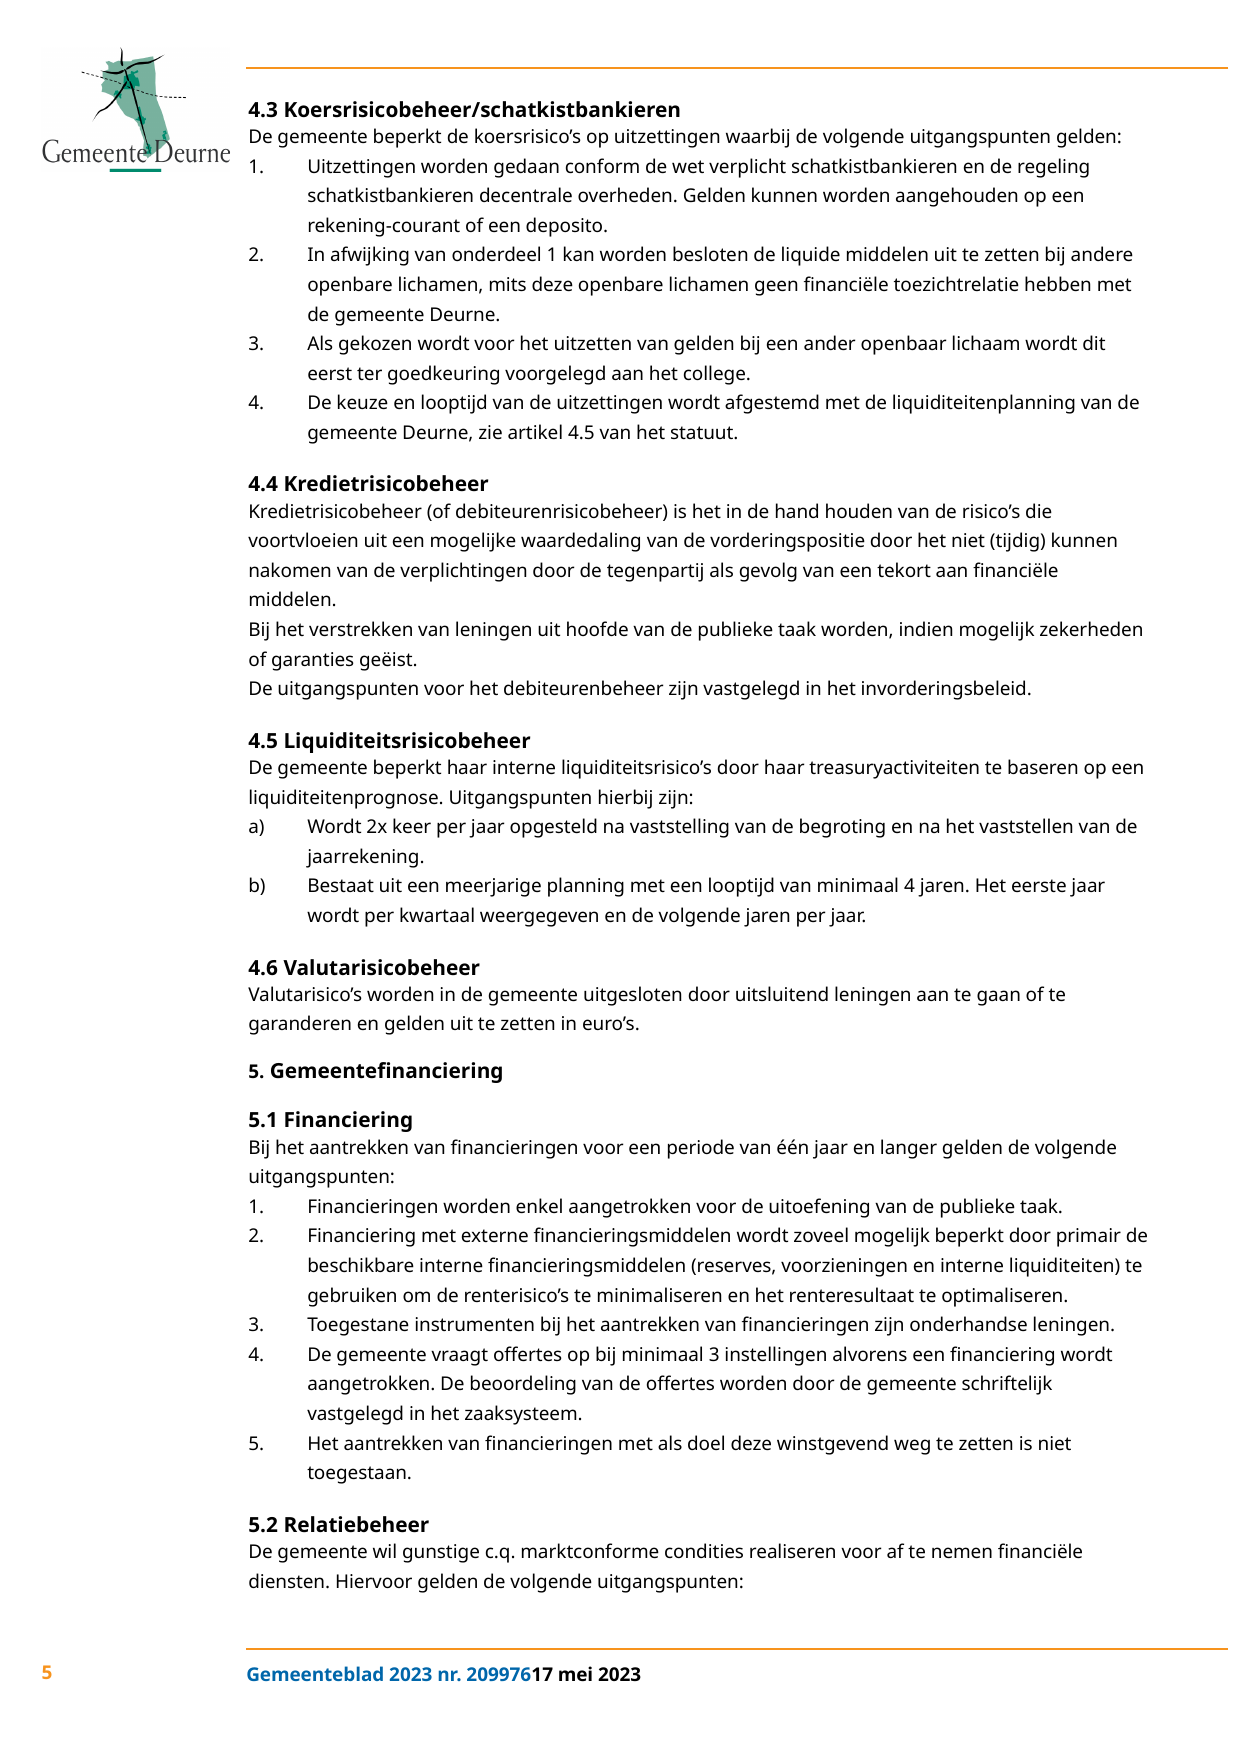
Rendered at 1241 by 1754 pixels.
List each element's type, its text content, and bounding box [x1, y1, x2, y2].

list In afwijking van onderdeel 1 kan worden besloten de liquide middelen uit te zetten bij andere openbare lichamen, mits deze openbare lichamen geen financiële toezichtrelatie hebben met de gemeente Deurne. [248, 242, 1152, 326]
text Valutarisico’s worden in de gemeente uitgesloten door uitsluitend leningen aan te gaan of te garanderen en gelden uit te zetten in euro’s. [248, 981, 1152, 1036]
text 5. Gemeentefinanciering [248, 1056, 1152, 1085]
list De keuze en looptijd van de uitzettingen wordt afgestemd met de liquiditeitenplanning van de gemeente Deurne, zie artikel 4.5 van het statuut. [248, 389, 1152, 445]
list Financiering met externe financieringsmiddelen wordt zoveel mogelijk beperkt door primair de beschikbare interne financieringsmiddelen (reserves, voorzieningen en interne liquiditeiten) te gebruiken om de renterisico’s te minimaliseren en het renteresultaat te optimaliseren. [248, 1223, 1152, 1308]
text De gemeente wil gunstige c.q. marktconforme condities realiseren voor af te nemen financiële diensten. Hiervoor gelden de volgende uitgangspunten: [248, 1538, 1152, 1593]
picture [41, 47, 231, 172]
text 4.5 Liquiditeitsrisicobeheer [248, 726, 1152, 754]
text De gemeente beperkt haar interne liquiditeitsrisico’s door haar treasuryactiviteiten te baseren op een liquiditeitenprognose. Uitgangspunten hierbij zijn: [248, 754, 1152, 809]
list Uitzettingen worden gedaan conform de wet verplicht schatkistbankieren en de regeling schatkistbankieren decentrale overheden. Gelden kunnen worden aangehouden op een rekening-courant of een deposito. [248, 153, 1152, 238]
list Wordt 2x keer per jaar opgesteld na vaststelling van de begroting en na het vaststellen van de jaarrekening. [248, 813, 1152, 869]
list De gemeente vraagt offertes op bij minimaal 3 instellingen alvorens een financiering wordt aangetrokken. De beoordeling van de offertes worden door de gemeente schriftelijk vastgelegd in het zaaksysteem. [248, 1341, 1152, 1426]
list Financieringen worden enkel aangetrokken voor de uitoefening van de publieke taak. [248, 1193, 1152, 1219]
text 5.1 Financiering [248, 1106, 1152, 1134]
text Bij het verstrekken van leningen uit hoofde van de publieke taak worden, indien mogelijk zekerheden of garanties geëist. [248, 616, 1152, 672]
text De gemeente beperkt de koersrisico’s op uitzettingen waarbij de volgende uitgangspunten gelden: [248, 123, 1152, 149]
text Bij het aantrekken van financieringen voor een periode van één jaar en langer gelden de volgende uitgangspunten: [248, 1134, 1152, 1189]
list Als gekozen wordt voor het uitzetten van gelden bij een ander openbaar lichaam wordt dit eerst ter goedkeuring voorgelegd aan het college. [248, 330, 1152, 386]
text Kredietrisicobeheer (of debiteurenrisicobeheer) is het in de hand houden van de risico’s die voortvloeien uit een mogelijke waardedaling van de vorderingspositie door het niet (tijdig) kunnen nakomen van de verplichtingen door de tegenpartij als gevolg van een tekort aan financiële middelen. [248, 498, 1152, 612]
text 4.3 Koersrisicobeheer/schatkistbankieren [248, 95, 1152, 123]
text 4.4 Kredietrisicobeheer [248, 469, 1152, 498]
list Toegestane instrumenten bij het aantrekken van financieringen zijn onderhandse leningen. [248, 1311, 1152, 1337]
list Het aantrekken van financieringen met als doel deze winstgevend weg te zetten is niet toegestaan. [248, 1430, 1152, 1485]
text 5.2 Relatiebeheer [248, 1510, 1152, 1538]
text De uitgangspunten voor het debiteurenbeheer zijn vastgelegd in het invorderingsbeleid. [248, 675, 1152, 701]
text 4.6 Valutarisicobeheer [248, 953, 1152, 981]
list Bestaat uit een meerjarige planning met een looptijd van minimaal 4 jaren. Het eerste jaar wordt per kwartaal weergegeven en de volgende jaren per jaar. [248, 873, 1152, 928]
